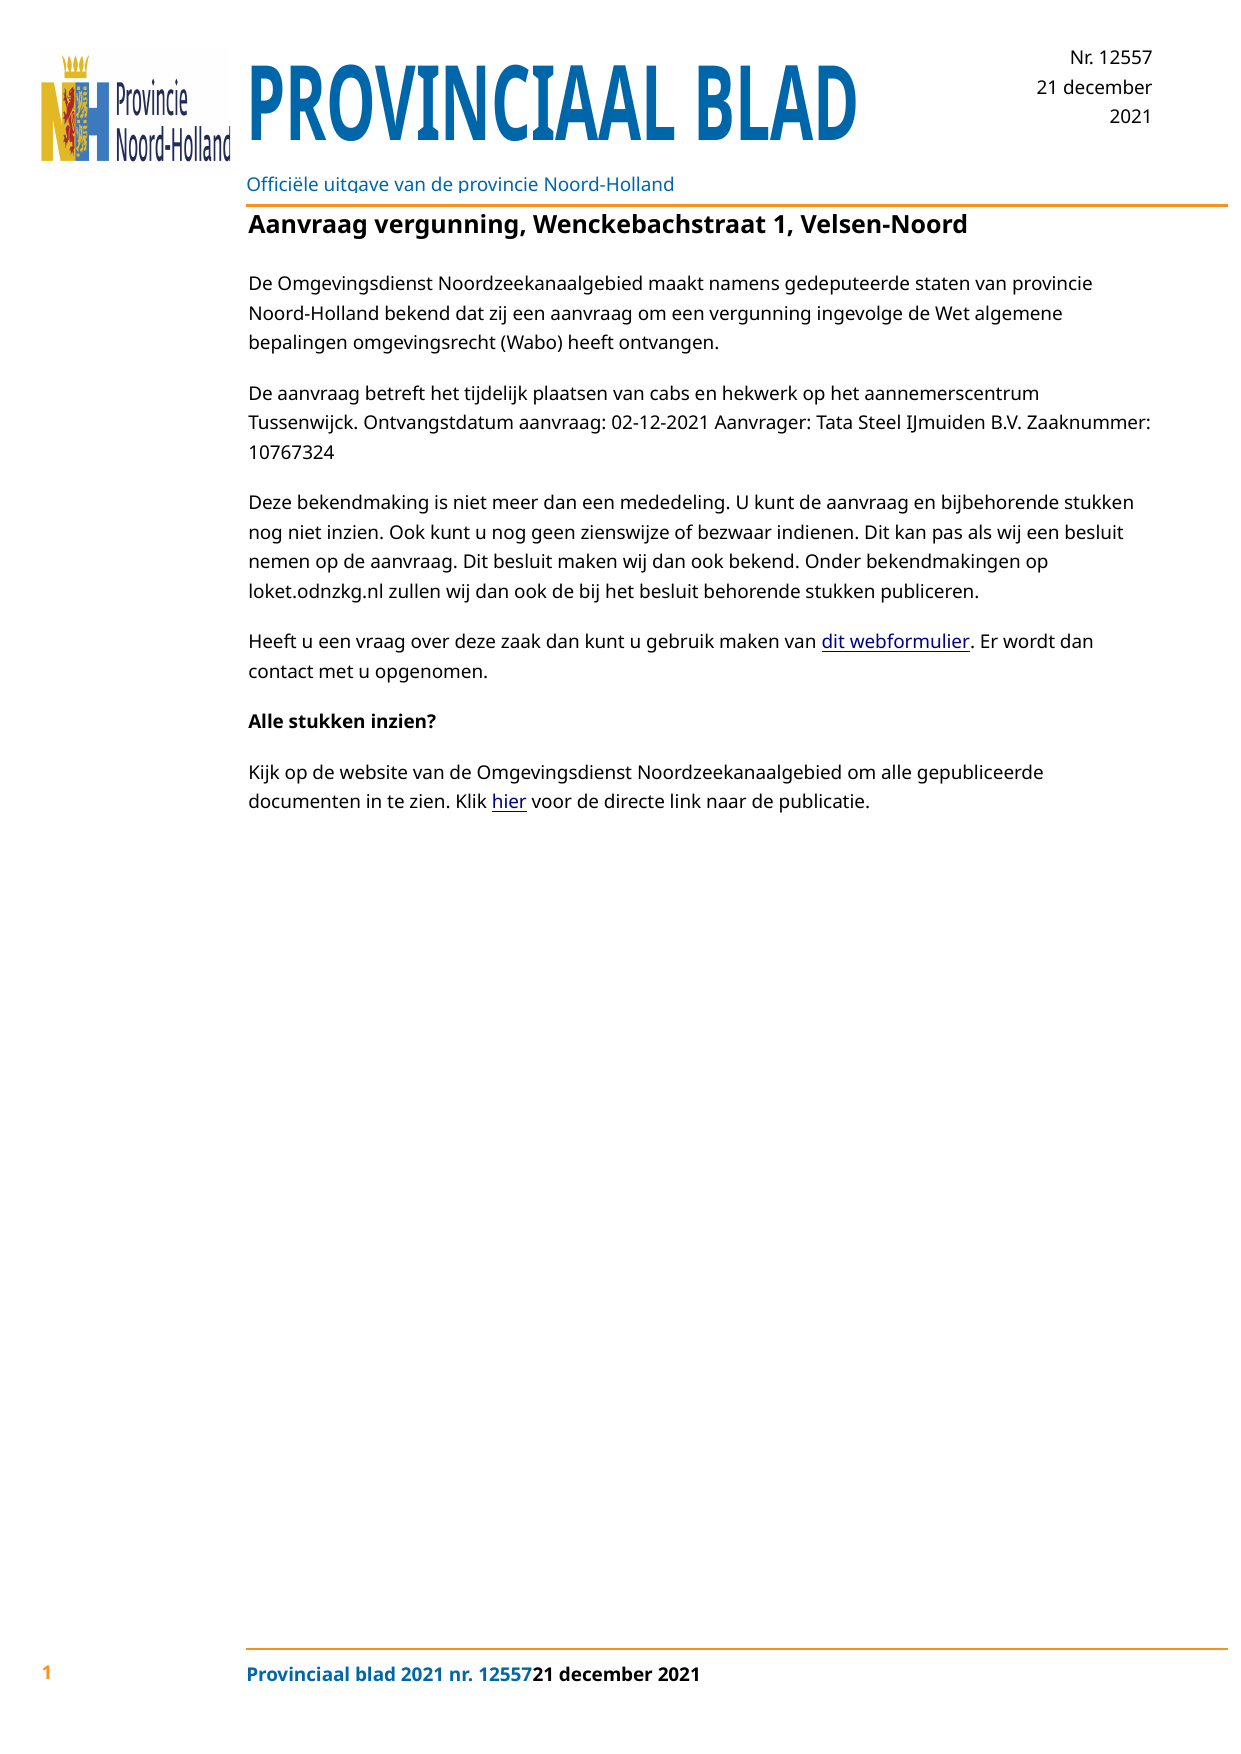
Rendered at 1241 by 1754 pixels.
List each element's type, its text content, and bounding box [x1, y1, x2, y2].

text De Omgevingsdienst Noordzeekanaalgebied maakt namens gedeputeerde staten van provincie Noord-Holland bekend dat zij een aanvraag om een vergunning ingevolge de Wet algemene bepalingen omgevingsrecht (Wabo) heeft ontvangen. [248, 270, 1152, 355]
text Heeft u een vraag over deze zaak dan kunt u gebruik maken van dit webformulier. Er wordt dan contact met u opgenomen. [248, 629, 1152, 684]
text De aanvraag betreft het tijdelijk plaatsen van cabs en hekwerk op het aannemerscentrum Tussenwijck. Ontvangstdatum aanvraag: 02-12-2021 Aanvrager: Tata Steel IJmuiden B.V. Zaaknummer: 10767324 [248, 380, 1152, 465]
text Deze bekendmaking is niet meer dan een mededeling. U kunt de aanvraag en bijbehorende stukken nog niet inzien. Ook kunt u nog geen zienswijze of bezwaar indienen. Dit kan pas als wij een besluit nemen op de aanvraag. Dit besluit maken wij dan ook bekend. Onder bekendmakingen op loket.odnzkg.nl zullen wij dan ook de bij het besluit behorende stukken publiceren. [248, 489, 1152, 604]
text Kijk op de website van de Omgevingsdienst Noordzeekanaalgebied om alle gepubliceerde documenten in te zien. Klik hier voor de directe link naar de publicatie. [248, 759, 1152, 814]
text Aanvraag vergunning, Wenckebachstraat 1, Velsen-Noord [248, 207, 1152, 241]
picture [41, 47, 231, 172]
text Alle stukken inzien? [248, 709, 1152, 734]
